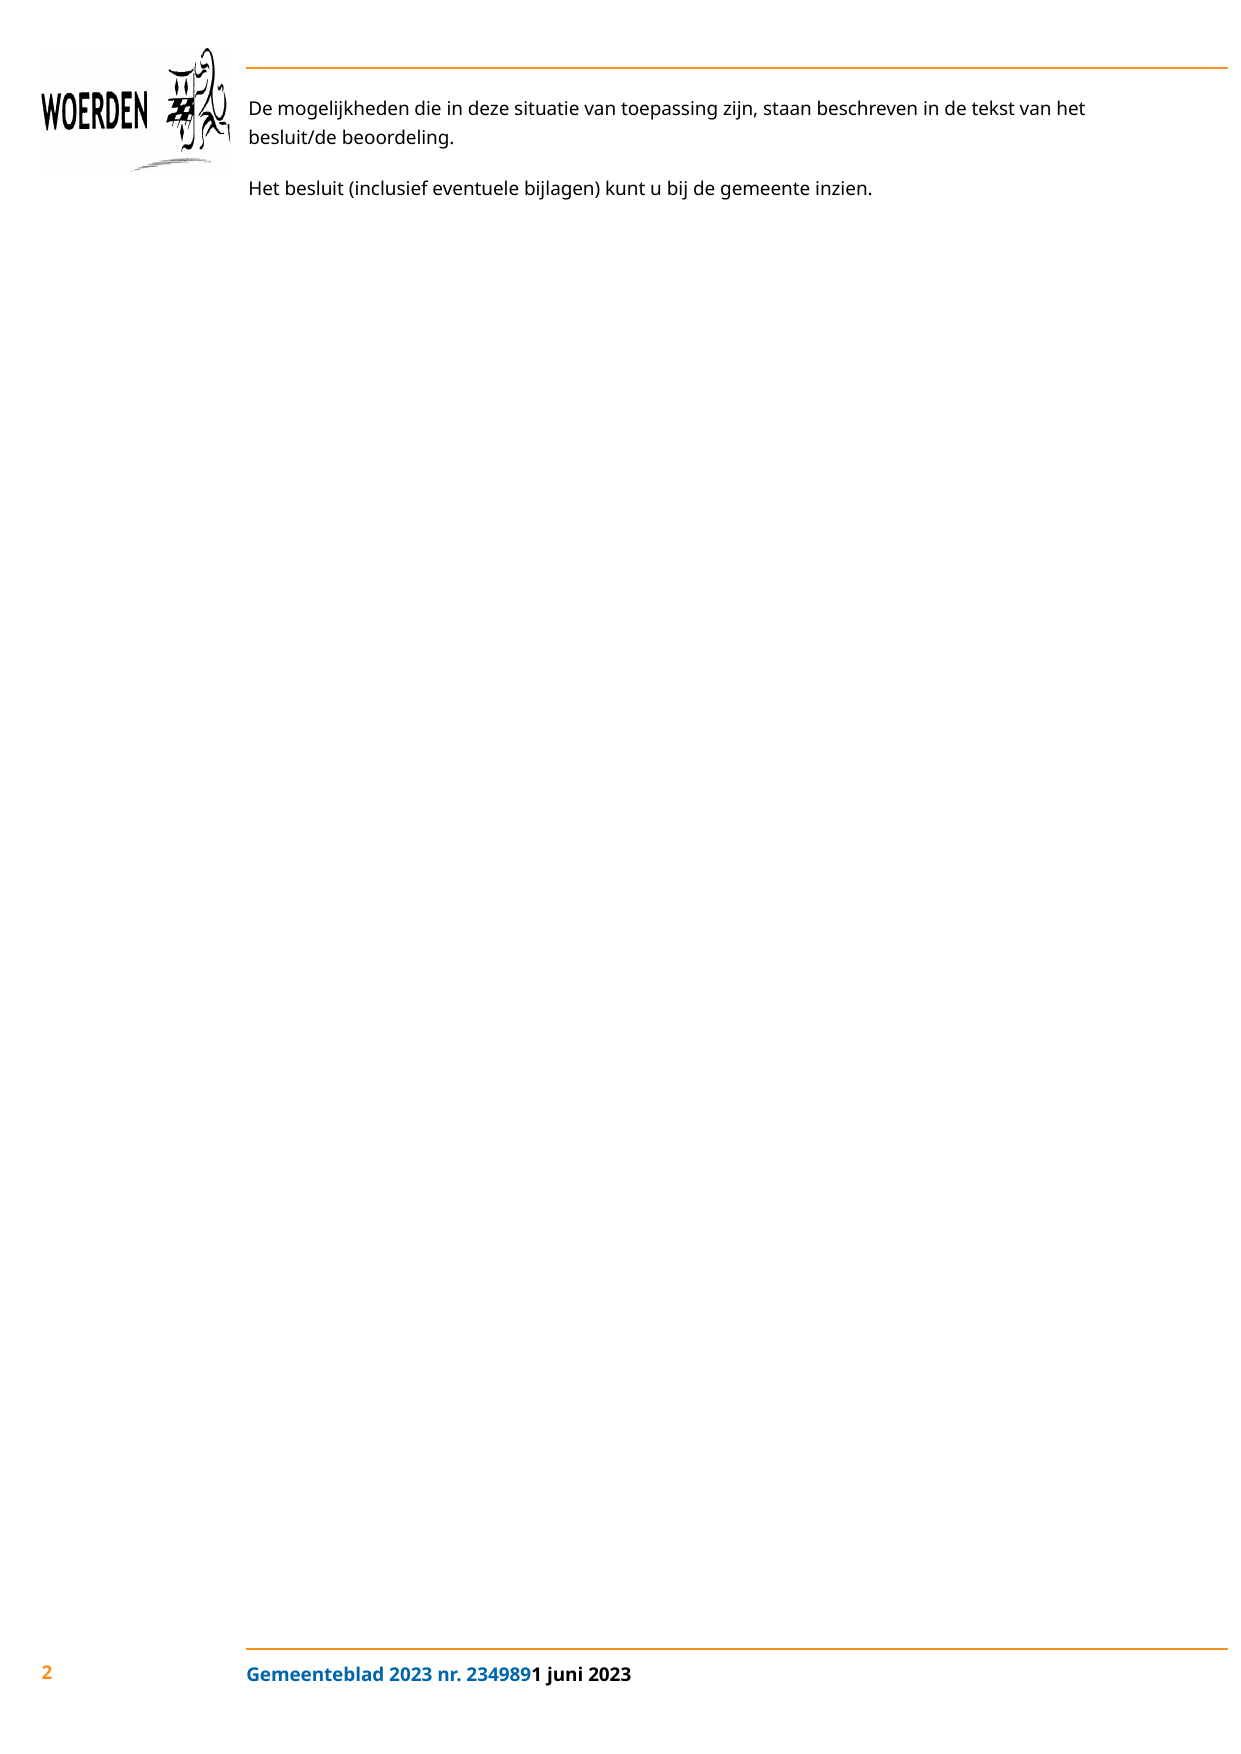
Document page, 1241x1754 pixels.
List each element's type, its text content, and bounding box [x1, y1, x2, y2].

text De mogelijkheden die in deze situatie van toepassing zijn, staan beschreven in de tekst van het besluit/de beoordeling. [248, 95, 1152, 150]
text Het besluit (inclusief eventuele bijlagen) kunt u bij de gemeente inzien. [248, 175, 1152, 201]
picture [41, 47, 231, 172]
